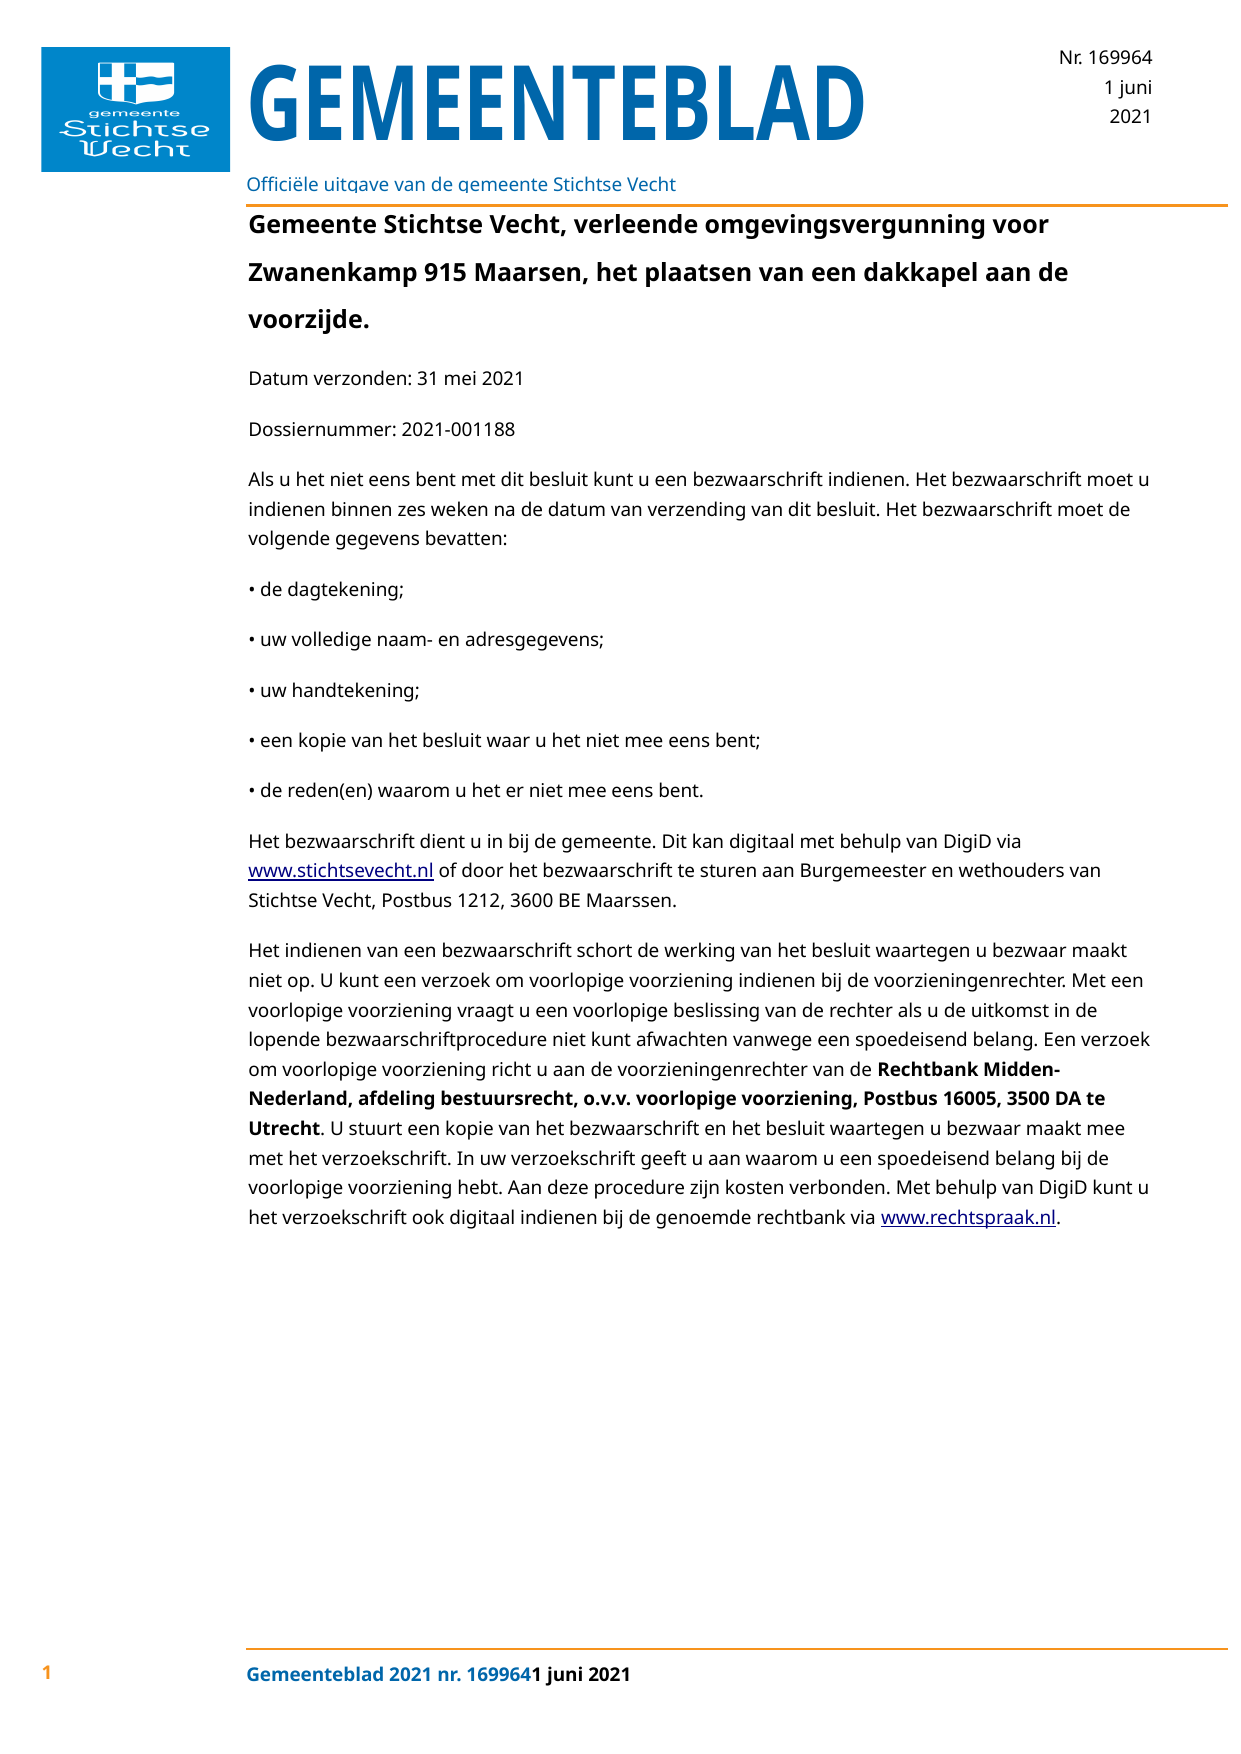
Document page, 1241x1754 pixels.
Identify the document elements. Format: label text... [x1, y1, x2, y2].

text Als u het niet eens bent met dit besluit kunt u een bezwaarschrift indienen. Het bezwaarschrift moet u indienen binnen zes weken na de datum van verzending van dit besluit. Het bezwaarschrift moet de volgende gegevens bevatten: [248, 466, 1152, 551]
text Het indienen van een bezwaarschrift schort de werking van het besluit waartegen u bezwaar maakt niet op. U kunt een verzoek om voorlopige voorziening indienen bij de voorzieningenrechter. Met een voorlopige voorziening vraagt u een voorlopige beslissing van de rechter als u de uitkomst in de lopende bezwaarschriftprocedure niet kunt afwachten vanwege een spoedeisend belang. Een verzoek om voorlopige voorziening richt u aan de voorzieningenrechter van de Rechtbank Midden-Nederland, afdeling bestuursrecht, o.v.v. voorlopige voorziening, Postbus 16005, 3500 DA te Utrecht. U stuurt een kopie van het bezwaarschrift en het besluit waartegen u bezwaar maakt mee met het verzoekschrift. In uw verzoekschrift geeft u aan waarom u een spoedeisend belang bij de voorlopige voorziening hebt. Aan deze procedure zijn kosten verbonden. Met behulp van DigiD kunt u het verzoekschrift ook digitaal indienen bij de genoemde rechtbank via www.rechtspraak.nl. [248, 938, 1152, 1229]
text Het bezwaarschrift dient u in bij de gemeente. Dit kan digitaal met behulp van DigiD via www.stichtsevecht.nl of door het bezwaarschrift te sturen aan Burgemeester en wethouders van Stichtse Vecht, Postbus 1212, 3600 BE Maarssen. [248, 828, 1152, 913]
text • uw handtekening; [248, 677, 1152, 702]
text Datum verzonden: 31 mei 2021 [248, 366, 1152, 391]
picture [99, 63, 135, 101]
text Dossiernummer: 2021-001188 [248, 416, 1152, 442]
text • een kopie van het besluit waar u het niet mee eens bent; [248, 727, 1152, 753]
text • de dagtekening; [248, 576, 1152, 602]
text Gemeente Stichtse Vecht, verleende omgevingsvergunning voor Zwanenkamp 915 Maarsen, het plaatsen van een dakkapel aan de voorzijde. [248, 207, 1152, 336]
text • de reden(en) waarom u het er niet mee eens bent. [248, 778, 1152, 803]
picture [137, 63, 174, 103]
text • uw volledige naam- en adresgegevens; [248, 626, 1152, 652]
